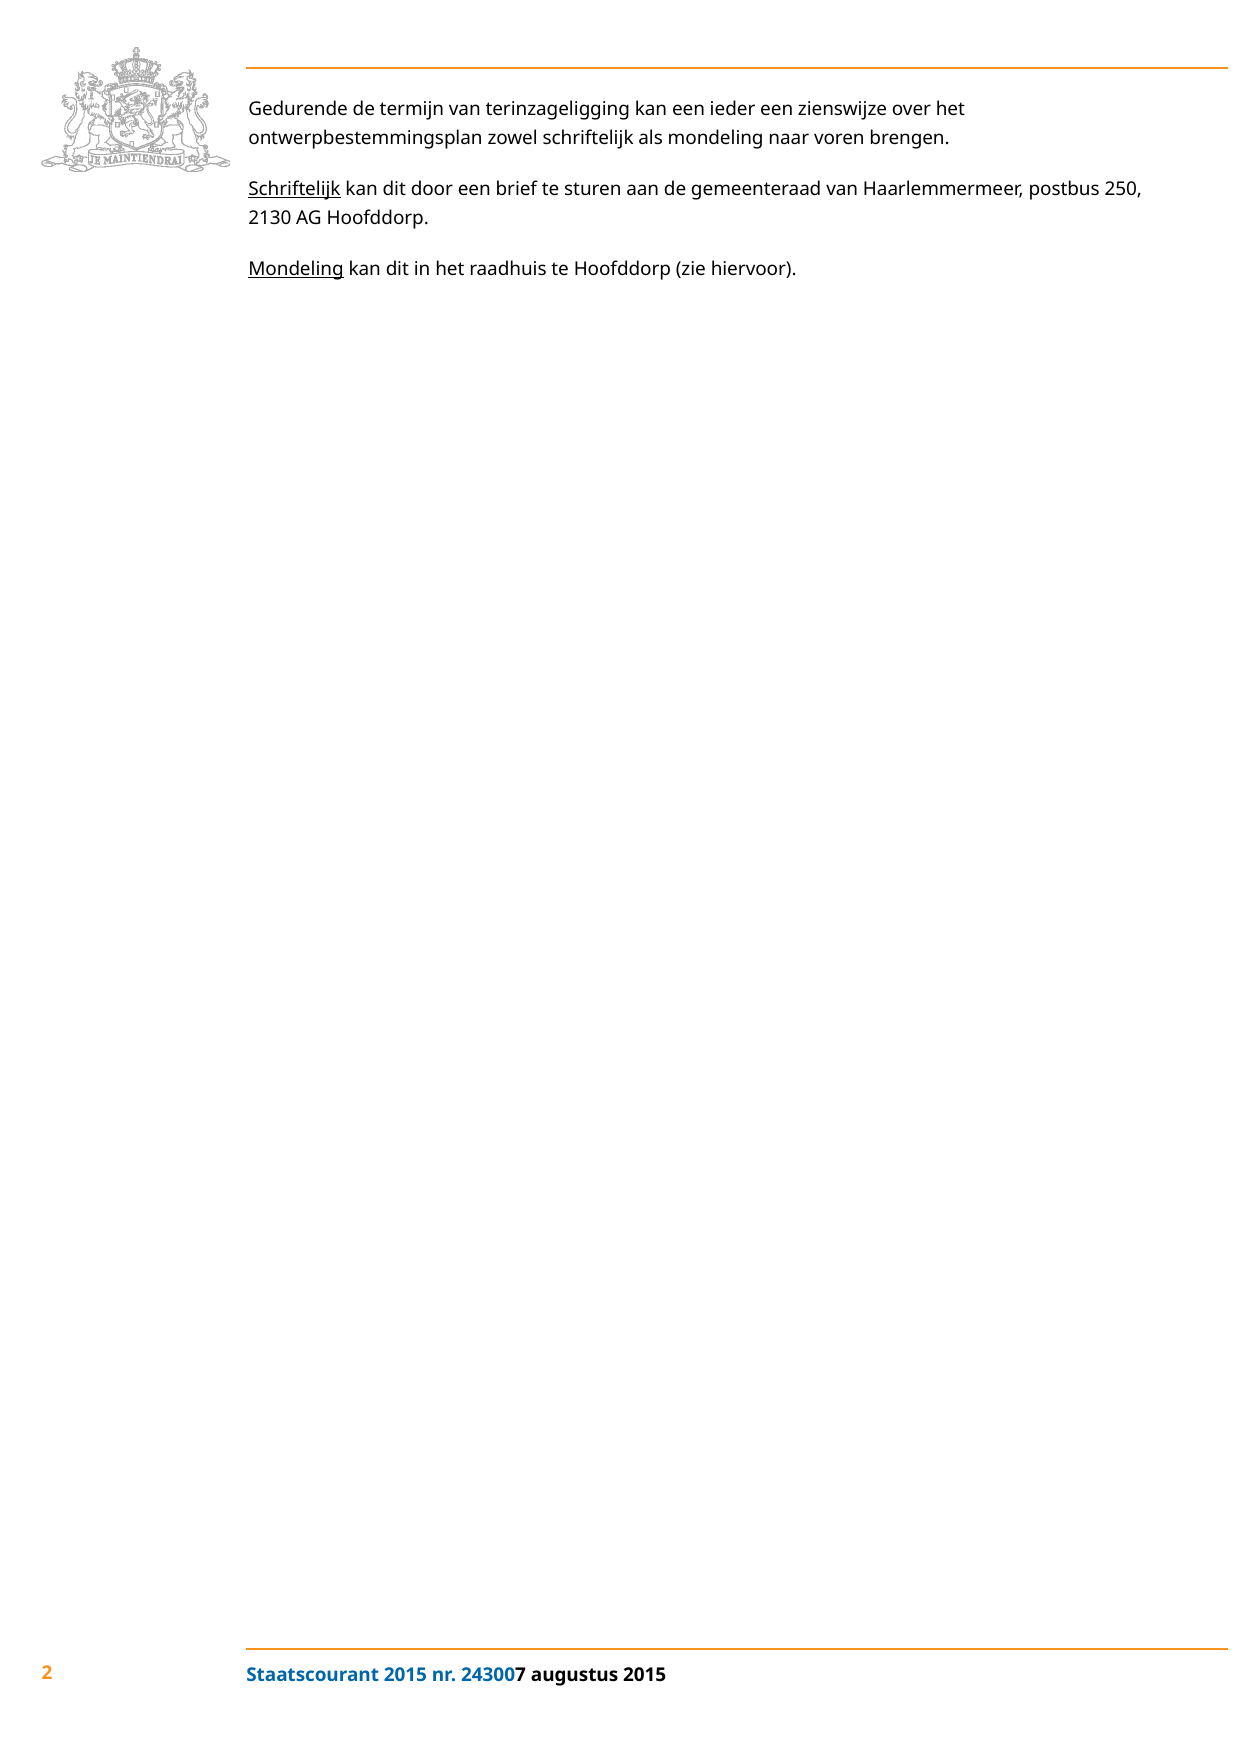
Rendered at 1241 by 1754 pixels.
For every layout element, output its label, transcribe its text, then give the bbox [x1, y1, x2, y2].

picture [41, 47, 231, 172]
text Mondeling kan dit in het raadhuis te Hoofddorp (zie hiervoor). [248, 255, 1152, 281]
text Schriftelijk kan dit door een brief te sturen aan de gemeenteraad van Haarlemmermeer, postbus 250, 2130 AG Hoofddorp. [248, 175, 1152, 230]
text Gedurende de termijn van terinzageligging kan een ieder een zienswijze over het ontwerpbestemmingsplan zowel schriftelijk als mondeling naar voren brengen. [248, 95, 1152, 150]
